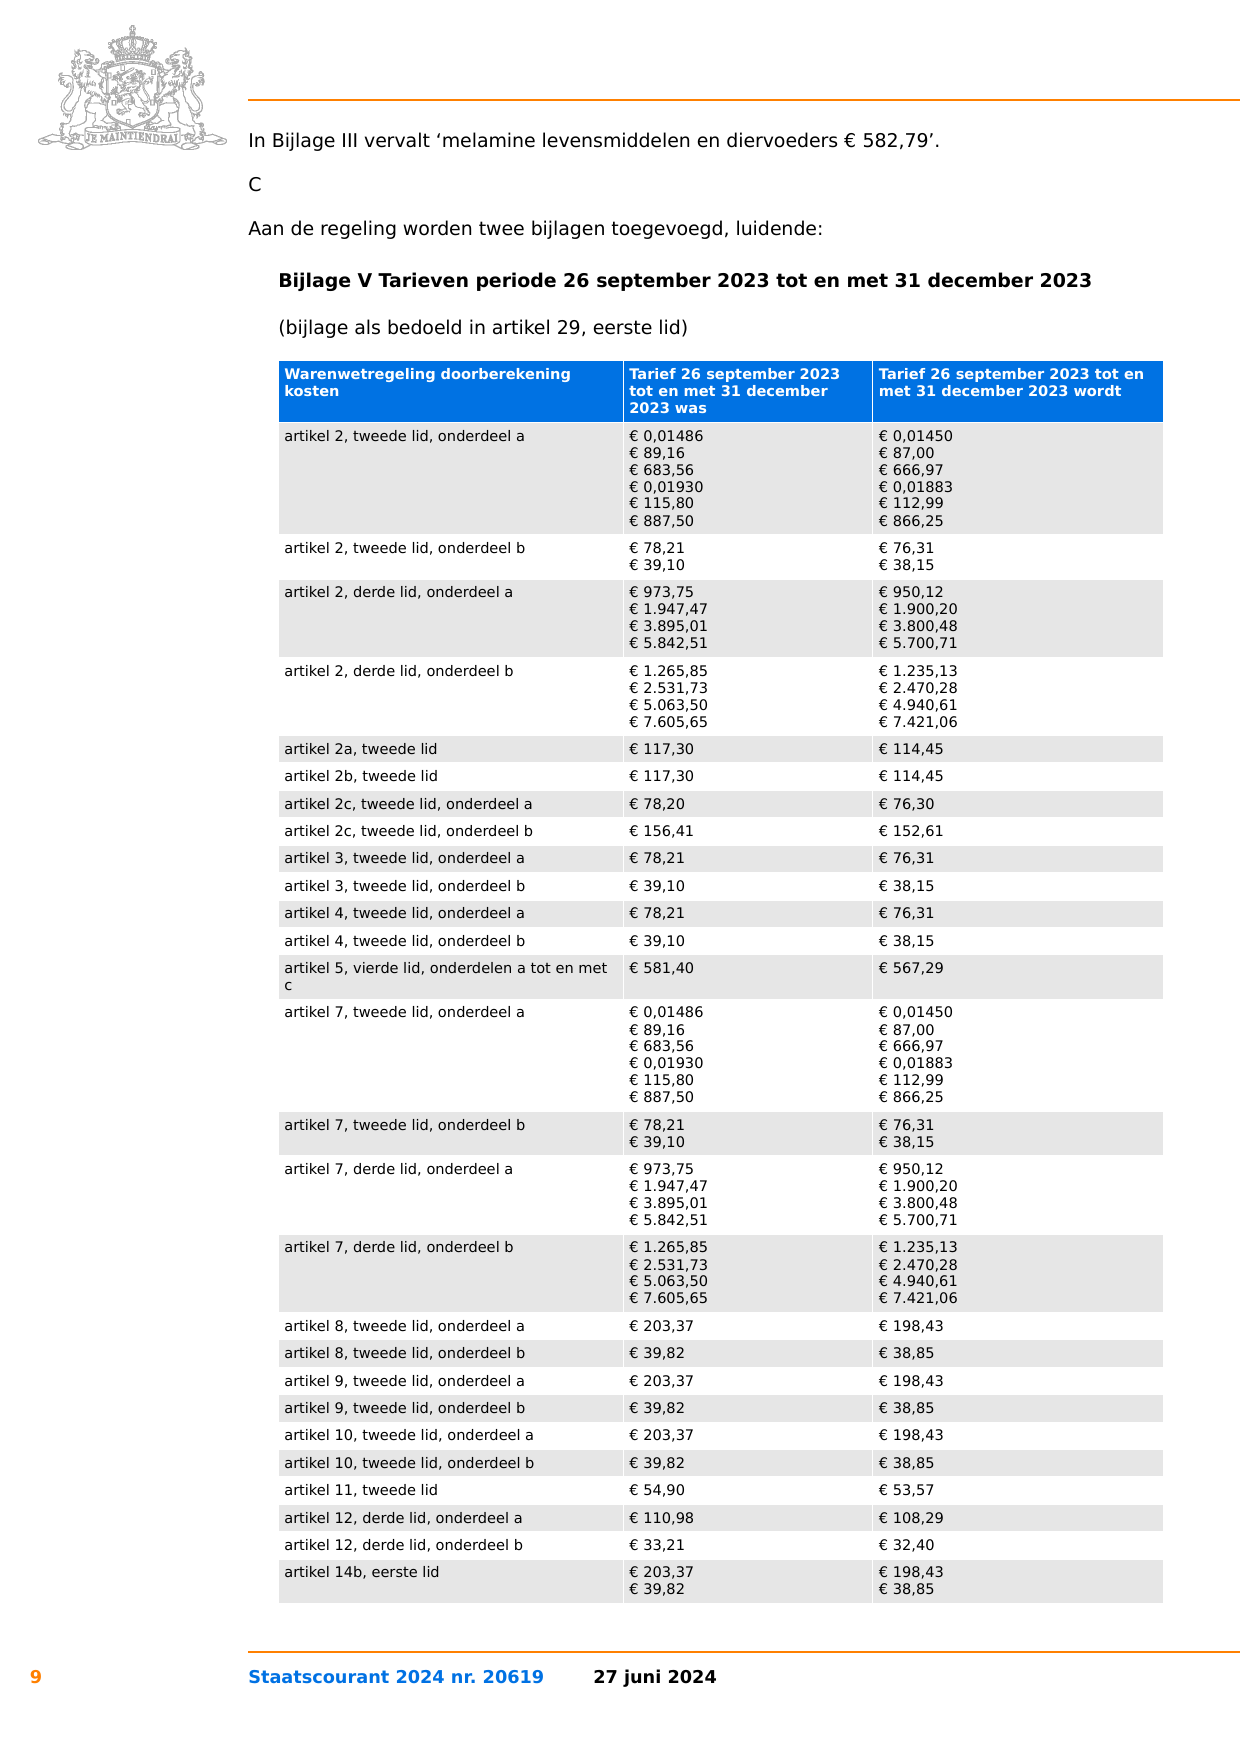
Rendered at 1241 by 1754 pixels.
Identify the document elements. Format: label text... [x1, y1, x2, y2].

table_cell artikel 10, tweede lid, onderdeel b [279, 1450, 623, 1476]
table_cell € 203,37 [624, 1368, 872, 1394]
table_cell € 567,29 [873, 955, 1163, 999]
table_cell artikel 8, tweede lid, onderdeel a [279, 1313, 623, 1339]
table_cell artikel 14b, eerste lid [279, 1560, 623, 1603]
table_cell € 78,21 [624, 846, 872, 872]
table_cell € 76,31 [873, 846, 1163, 872]
table_cell € 114,45 [873, 736, 1163, 762]
table_cell € 33,21 [624, 1532, 872, 1558]
table_cell artikel 7, tweede lid, onderdeel a [279, 1000, 623, 1111]
table_cell € 203,37 [624, 1313, 872, 1339]
table_cell € 39,10 [624, 928, 872, 954]
table_cell artikel 3, tweede lid, onderdeel b [279, 873, 623, 899]
table_cell artikel 2, derde lid, onderdeel a [279, 580, 623, 657]
table_cell € 156,41 [624, 818, 872, 845]
table_cell artikel 9, tweede lid, onderdeel b [279, 1395, 623, 1422]
table_cell € 973,75 € 1.947,47 € 3.895,01 € 5.842,51 [624, 580, 872, 657]
table_cell € 76,30 [873, 791, 1163, 817]
table_cell € 76,31 € 38,15 [873, 535, 1163, 578]
table_cell € 110,98 [624, 1505, 872, 1531]
table_cell € 38,85 [873, 1340, 1163, 1367]
table_cell artikel 2b, tweede lid [279, 764, 623, 790]
table_cell € 117,30 [624, 764, 872, 790]
table_cell artikel 2c, tweede lid, onderdeel a [279, 791, 623, 817]
table_cell € 38,85 [873, 1395, 1163, 1422]
table_cell € 0,01486 € 89,16 € 683,56 € 0,01930 € 115,80 € 887,50 [624, 423, 872, 534]
table_cell € 76,31 € 38,15 [873, 1112, 1163, 1155]
table_cell € 198,43 € 38,85 [873, 1560, 1163, 1603]
table_cell artikel 11, tweede lid [279, 1478, 623, 1504]
table_cell € 198,43 [873, 1313, 1163, 1339]
table_cell € 39,82 [624, 1340, 872, 1367]
table_cell artikel 12, derde lid, onderdeel a [279, 1505, 623, 1531]
table_cell artikel 4, tweede lid, onderdeel a [279, 901, 623, 927]
table_cell artikel 5, vierde lid, onderdelen a tot en met c [279, 955, 623, 999]
table_cell artikel 2, derde lid, onderdeel b [279, 658, 623, 735]
table_cell artikel 3, tweede lid, onderdeel a [279, 846, 623, 872]
table_cell € 950,12 € 1.900,20 € 3.800,48 € 5.700,71 [873, 1156, 1163, 1234]
text In Bijlage III vervalt ‘melamine levensmiddelen en diervoeders € 582,79’. [248, 130, 1163, 152]
table_cell € 78,21 € 39,10 [624, 1112, 872, 1155]
table_cell artikel 2, tweede lid, onderdeel a [279, 423, 623, 534]
table_cell € 203,37 € 39,82 [624, 1560, 872, 1603]
table_cell artikel 10, tweede lid, onderdeel a [279, 1423, 623, 1449]
table_cell artikel 7, tweede lid, onderdeel b [279, 1112, 623, 1155]
text Aan de regeling worden twee bijlagen toegevoegd, luidende: [248, 218, 1163, 239]
table_cell € 38,15 [873, 928, 1163, 954]
subtitle Bijlage V Tarieven periode 26 september 2023 tot en met 31 december 2023 [278, 269, 1163, 292]
table_cell € 53,57 [873, 1478, 1163, 1504]
table_cell € 198,43 [873, 1423, 1163, 1449]
table_cell artikel 8, tweede lid, onderdeel b [279, 1340, 623, 1367]
table_cell € 38,85 [873, 1450, 1163, 1476]
table_cell € 0,01486 € 89,16 € 683,56 € 0,01930 € 115,80 € 887,50 [624, 1000, 872, 1111]
table_cell € 950,12 € 1.900,20 € 3.800,48 € 5.700,71 [873, 580, 1163, 657]
table_cell € 198,43 [873, 1368, 1163, 1394]
picture [38, 25, 227, 150]
table_cell artikel 4, tweede lid, onderdeel b [279, 928, 623, 954]
table_cell artikel 7, derde lid, onderdeel b [279, 1235, 623, 1312]
table_header Warenwetregeling doorberekening kosten [279, 361, 623, 422]
table_cell € 203,37 [624, 1423, 872, 1449]
table_cell € 114,45 [873, 764, 1163, 790]
table_cell € 78,20 [624, 791, 872, 817]
table_cell € 0,01450 € 87,00 € 666,97 € 0,01883 € 112,99 € 866,25 [873, 1000, 1163, 1111]
table_cell € 0,01450 € 87,00 € 666,97 € 0,01883 € 112,99 € 866,25 [873, 423, 1163, 534]
table_cell € 39,82 [624, 1450, 872, 1476]
table_cell € 39,82 [624, 1395, 872, 1422]
table_cell € 152,61 [873, 818, 1163, 845]
table_cell € 973,75 € 1.947,47 € 3.895,01 € 5.842,51 [624, 1156, 872, 1234]
table_cell € 1.235,13 € 2.470,28 € 4.940,61 € 7.421,06 [873, 1235, 1163, 1312]
table_cell € 38,15 [873, 873, 1163, 899]
table_header Tarief 26 september 2023 tot en met 31 december 2023 wordt [873, 361, 1163, 422]
table_cell artikel 2, tweede lid, onderdeel b [279, 535, 623, 578]
table_cell € 54,90 [624, 1478, 872, 1504]
table_cell € 1.235,13 € 2.470,28 € 4.940,61 € 7.421,06 [873, 658, 1163, 735]
table_cell € 117,30 [624, 736, 872, 762]
table_cell € 78,21 [624, 901, 872, 927]
table_cell € 39,10 [624, 873, 872, 899]
text (bijlage als bedoeld in artikel 29, eerste lid) [278, 317, 1163, 338]
table_cell € 108,29 [873, 1505, 1163, 1531]
table_cell artikel 12, derde lid, onderdeel b [279, 1532, 623, 1558]
table_cell € 1.265,85 € 2.531,73 € 5.063,50 € 7.605,65 [624, 1235, 872, 1312]
table_cell € 1.265,85 € 2.531,73 € 5.063,50 € 7.605,65 [624, 658, 872, 735]
table_cell artikel 7, derde lid, onderdeel a [279, 1156, 623, 1234]
table_cell artikel 2c, tweede lid, onderdeel b [279, 818, 623, 845]
table_header Tarief 26 september 2023 tot en met 31 december 2023 was [624, 361, 872, 422]
table_cell € 78,21 € 39,10 [624, 535, 872, 578]
table_cell € 581,40 [624, 955, 872, 999]
table_cell artikel 2a, tweede lid [279, 736, 623, 762]
table_cell € 32,40 [873, 1532, 1163, 1558]
table_cell artikel 9, tweede lid, onderdeel a [279, 1368, 623, 1394]
text C [248, 174, 1163, 196]
table_cell € 76,31 [873, 901, 1163, 927]
